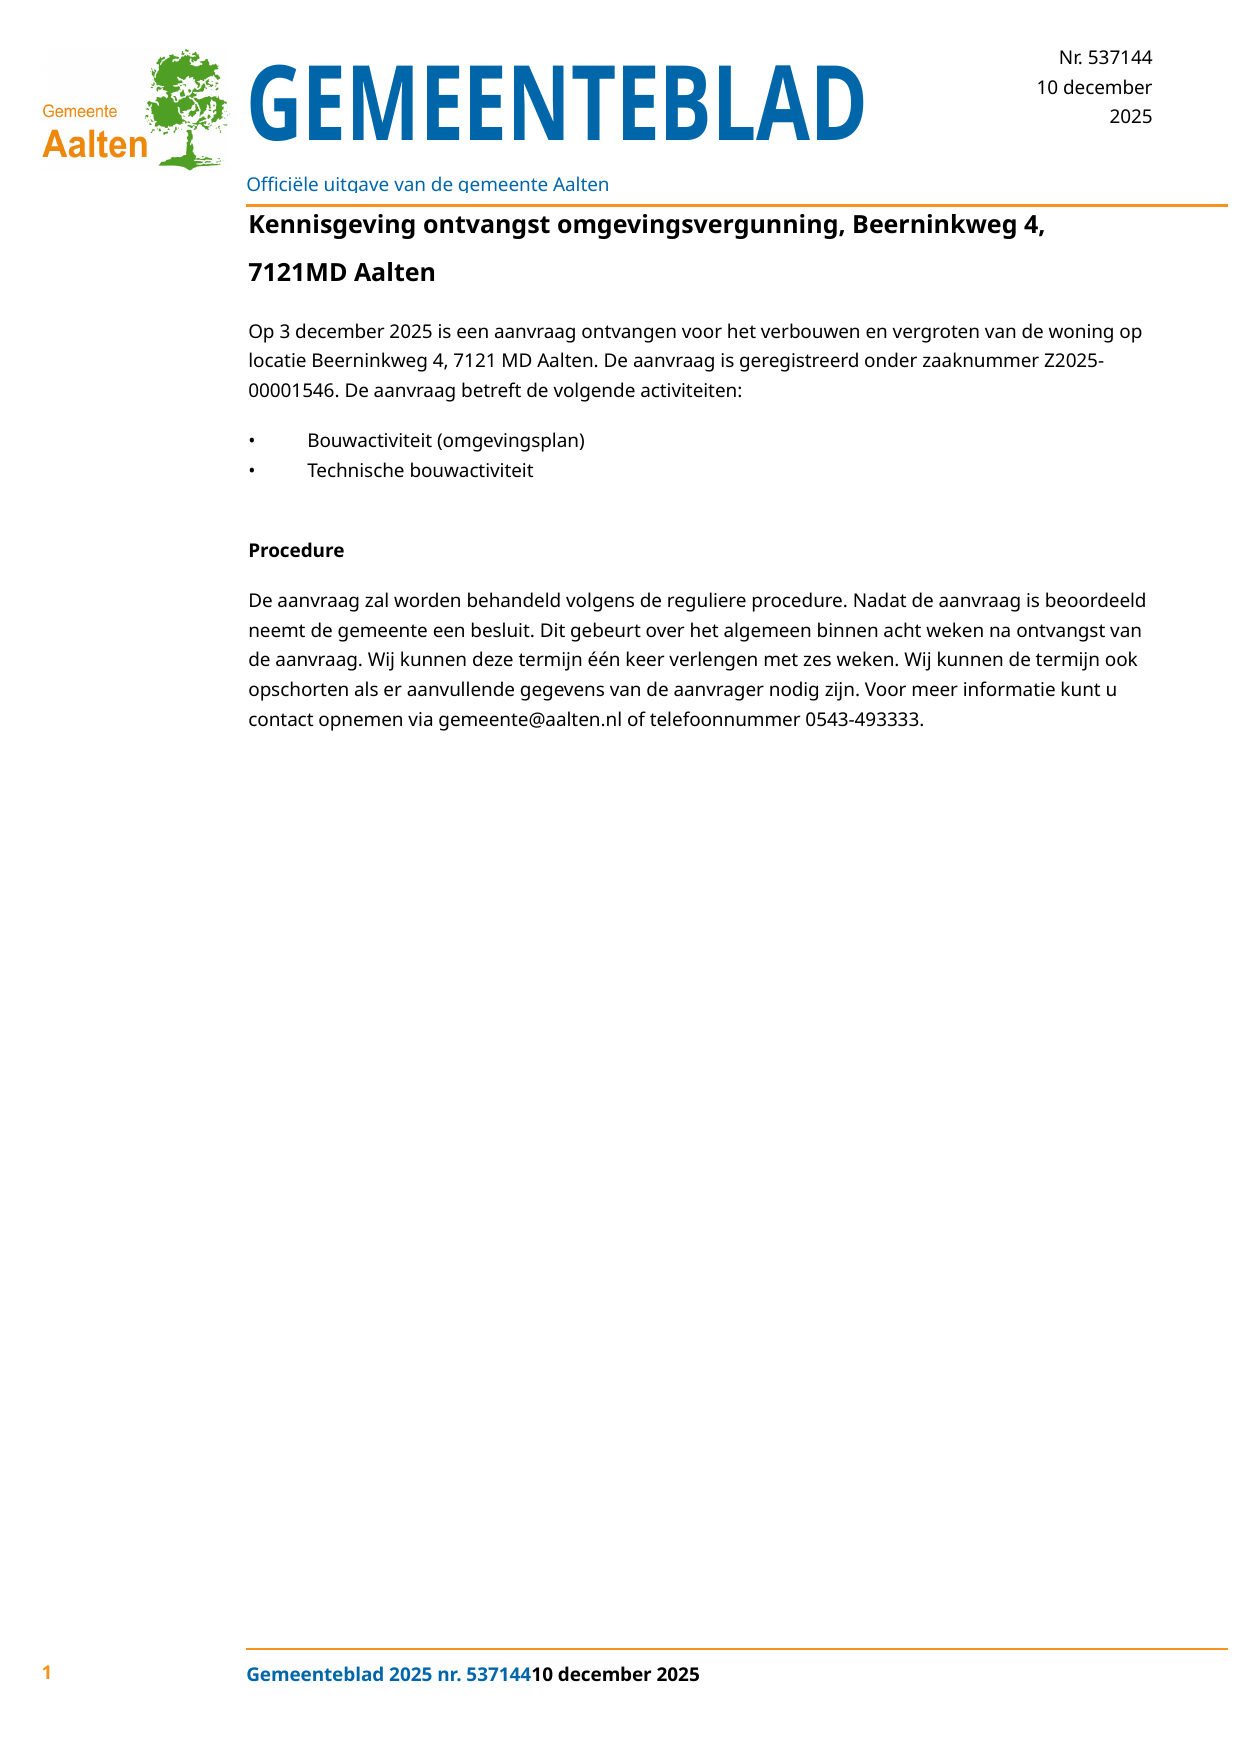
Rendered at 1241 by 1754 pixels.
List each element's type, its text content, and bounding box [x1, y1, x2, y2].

text Op 3 december 2025 is een aanvraag ontvangen voor het verbouwen en vergroten van de woning op locatie Beerninkweg 4, 7121 MD Aalten. De aanvraag is geregistreerd onder zaaknummer Z2025-00001546. De aanvraag betreft de volgende activiteiten: [248, 318, 1152, 403]
picture [41, 47, 231, 172]
list Bouwactiviteit (omgevingsplan) [248, 427, 1152, 453]
text Procedure [248, 537, 1152, 563]
text De aanvraag zal worden behandeld volgens de reguliere procedure. Nadat de aanvraag is beoordeeld neemt de gemeente een besluit. Dit gebeurt over het algemeen binnen acht weken na ontvangst van de aanvraag. Wij kunnen deze termijn één keer verlengen met zes weken. Wij kunnen de termijn ook opschorten als er aanvullende gegevens van de aanvrager nodig zijn. Voor meer informatie kunt u contact opnemen via gemeente@aalten.nl of telefoonnummer 0543-493333. [248, 587, 1152, 732]
text Kennisgeving ontvangst omgevingsvergunning, Beerninkweg 4, 7121MD Aalten [248, 207, 1152, 288]
list Technische bouwactiviteit [248, 457, 1152, 483]
